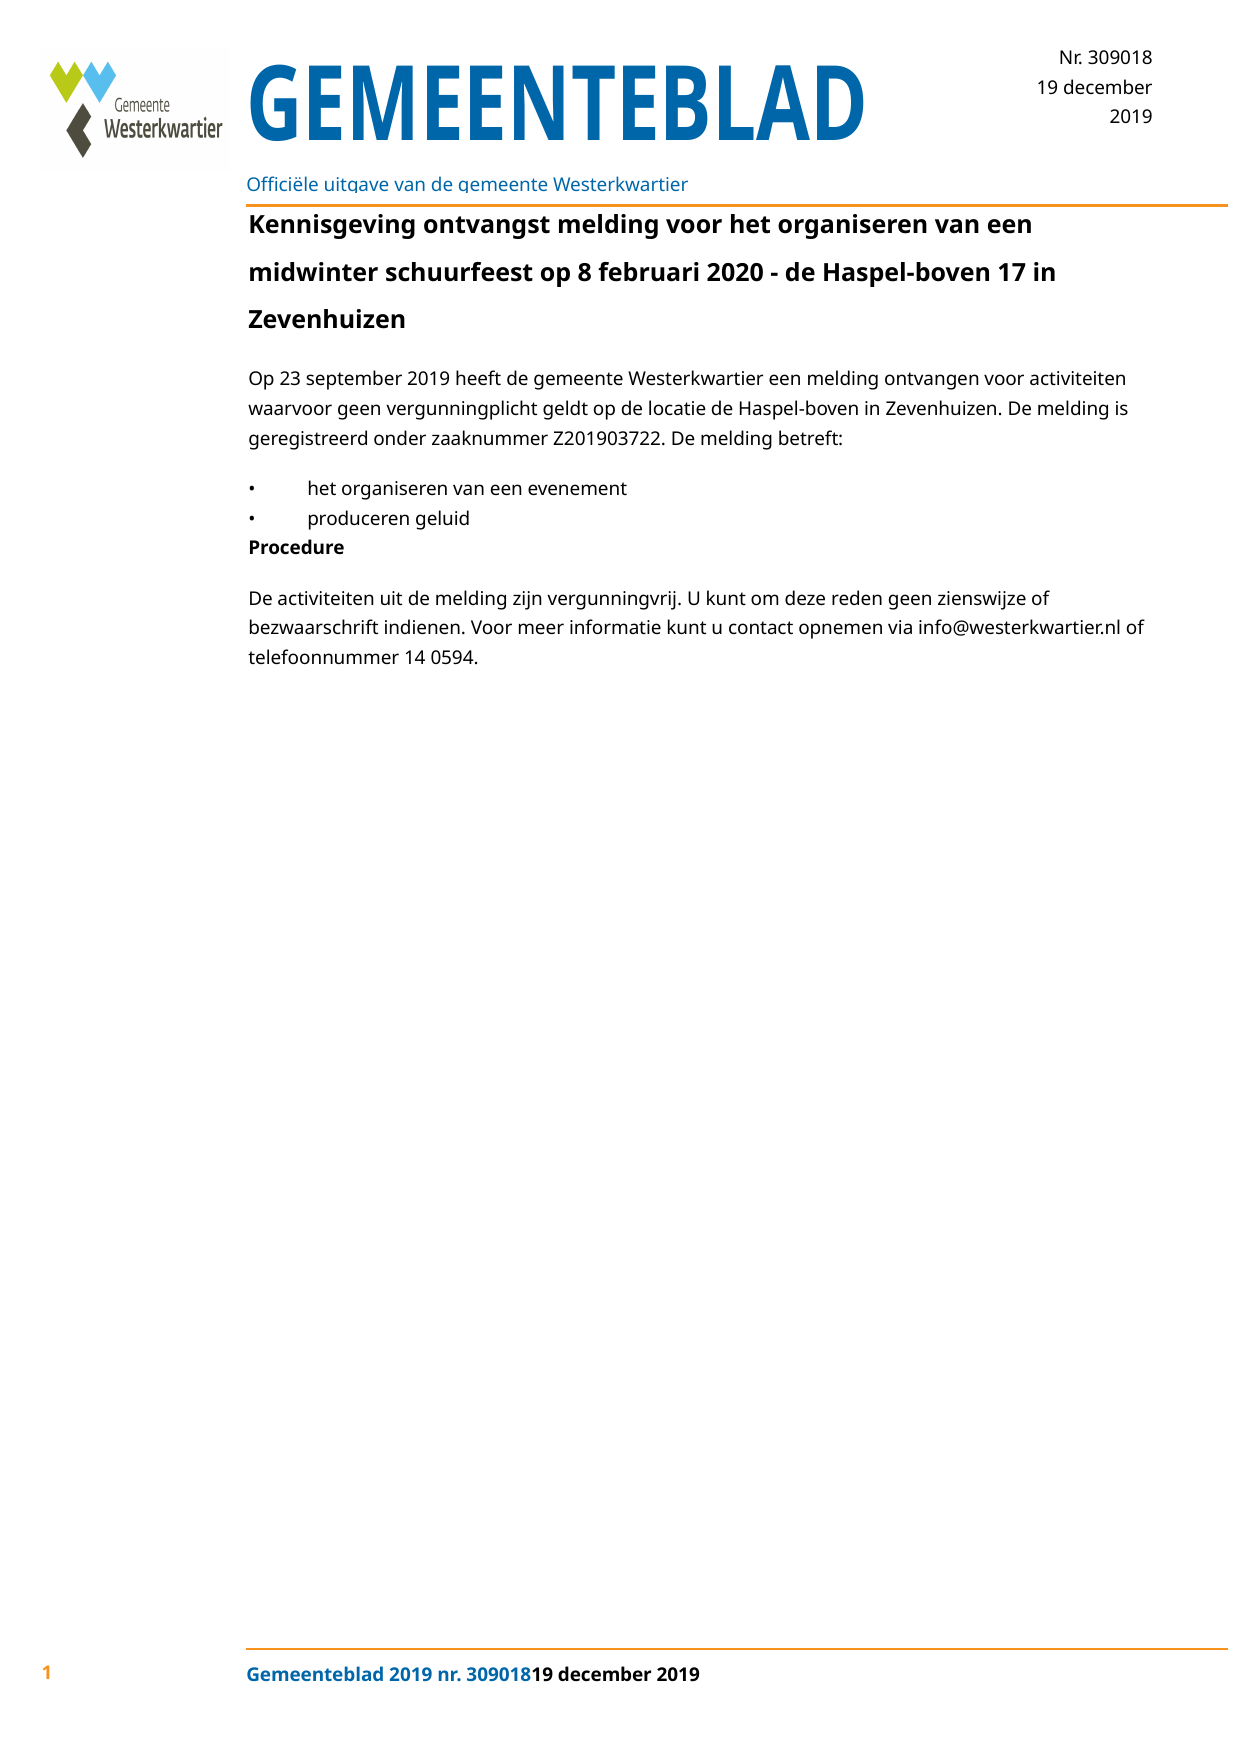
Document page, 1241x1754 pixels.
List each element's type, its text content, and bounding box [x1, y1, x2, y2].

list het organiseren van een evenement [248, 475, 1152, 501]
text Op 23 september 2019 heeft de gemeente Westerkwartier een melding ontvangen voor activiteiten waarvoor geen vergunningplicht geldt op de locatie de Haspel-boven in Zevenhuizen. De melding is geregistreerd onder zaaknummer Z201903722. De melding betreft: [248, 366, 1152, 450]
list produceren geluid [248, 505, 1152, 530]
picture [41, 47, 231, 172]
text Kennisgeving ontvangst melding voor het organiseren van een midwinter schuurfeest op 8 februari 2020 - de Haspel-boven 17 in Zevenhuizen [248, 207, 1152, 336]
text De activiteiten uit de melding zijn vergunningvrij. U kunt om deze reden geen zienswijze of bezwaarschrift indienen. Voor meer informatie kunt u contact opnemen via info@westerkwartier.nl of telefoonnummer 14 0594. [248, 585, 1152, 669]
text Procedure [248, 534, 1152, 560]
